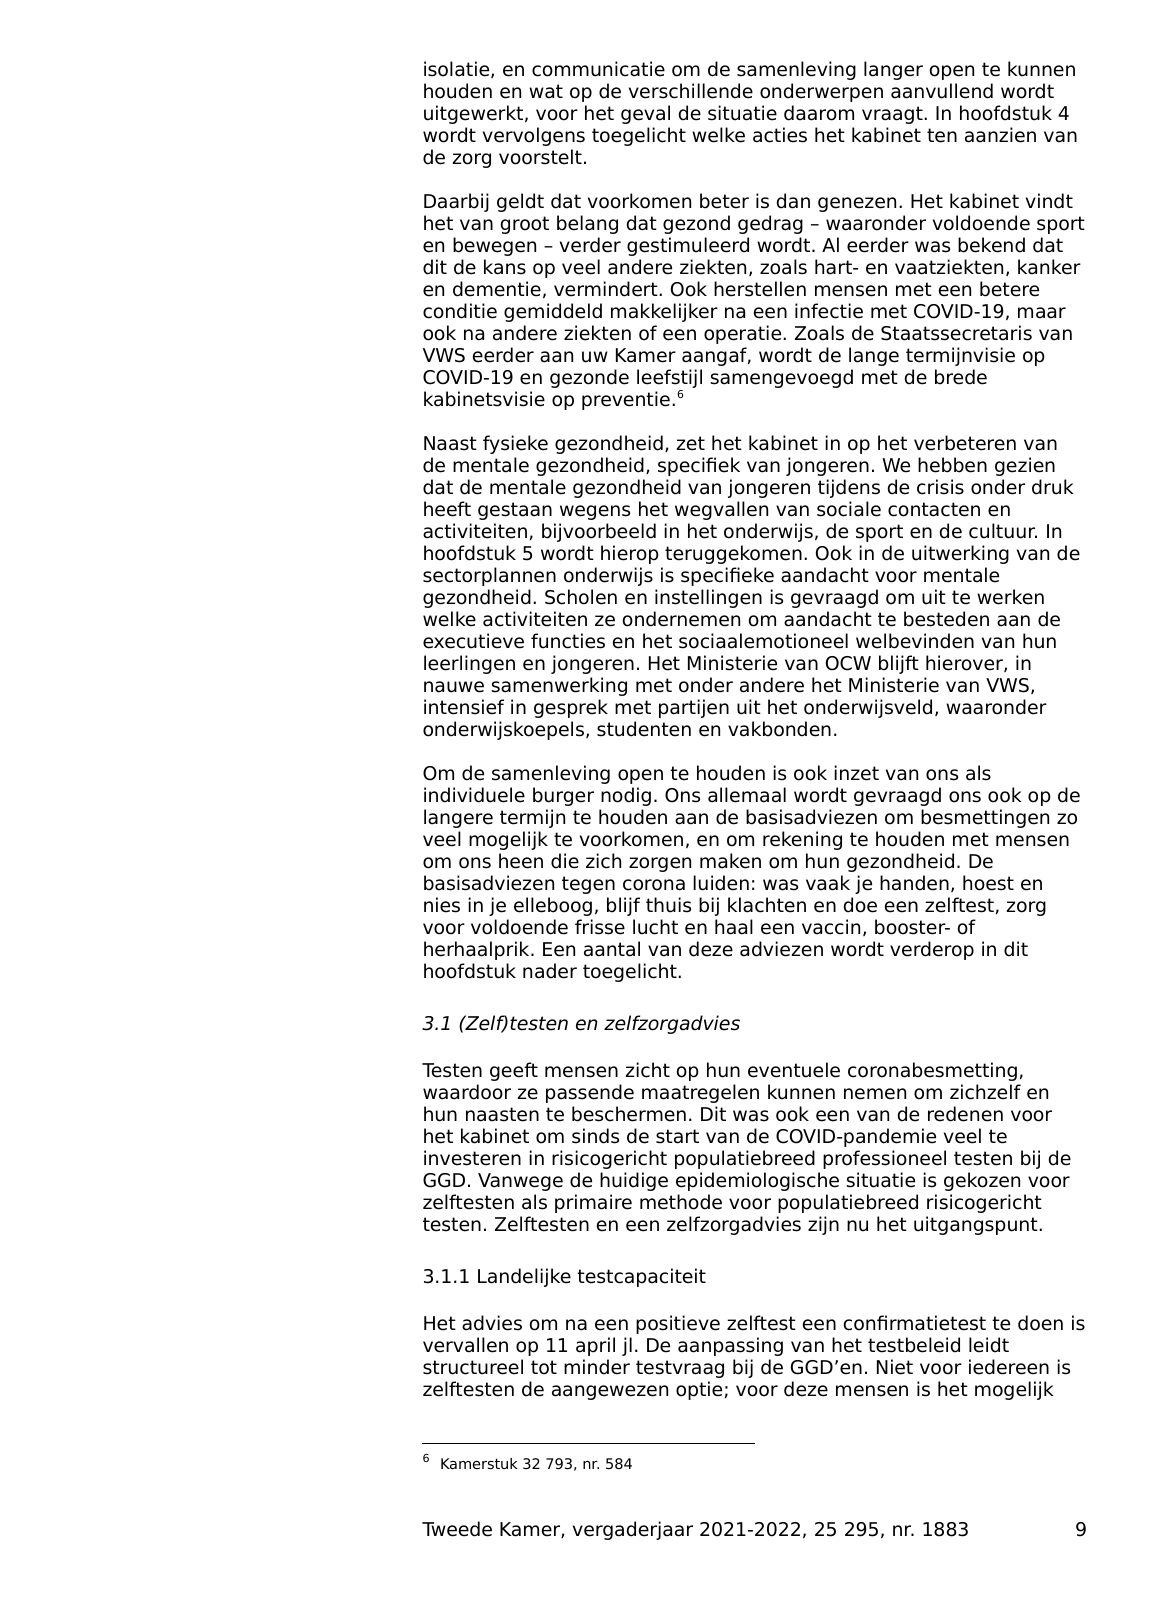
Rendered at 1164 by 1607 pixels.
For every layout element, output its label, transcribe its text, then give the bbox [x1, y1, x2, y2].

subtitle 3.1 (Zelf)testen en zelfzorgadvies [422, 1013, 1087, 1035]
subtitle 3.1.1 Landelijke testcapaciteit [422, 1266, 1087, 1288]
text Daarbij geldt dat voorkomen beter is dan genezen. Het kabinet vindt het van groot belang dat gezond gedrag – waaronder voldoende sport en bewegen – verder gestimuleerd wordt. Al eerder was bekend dat dit de kans op veel andere ziekten, zoals hart- en vaatziekten, kanker en dementie, vermindert. Ook herstellen mensen met een betere conditie gemiddeld makkelijker na een infectie met COVID-19, maar ook na andere ziekten of een operatie. Zoals de Staatssecretaris van VWS eerder aan uw Kamer aangaf, wordt de lange termijnvisie op COVID-19 en gezonde leefstijl samengevoegd met de brede kabinetsvisie op preventie. [422, 191, 1087, 411]
text Het advies om na een positieve zelftest een confirmatietest te doen is vervallen op 11 april jl. De aanpassing van het testbeleid leidt structureel tot minder testvraag bij de GGD’en. Niet voor iedereen is zelftesten de aangewezen optie; voor deze mensen is het mogelijk [422, 1313, 1087, 1401]
text Om de samenleving open te houden is ook inzet van ons als individuele burger nodig. Ons allemaal wordt gevraagd ons ook op de langere termijn te houden aan de basisadviezen om besmettingen zo veel mogelijk te voorkomen, en om rekening te houden met mensen om ons heen die zich zorgen maken om hun gezondheid. De basisadviezen tegen corona luiden: was vaak je handen, hoest en nies in je elleboog, blijf thuis bij klachten en doe een zelftest, zorg voor voldoende frisse lucht en haal een vaccin, booster- of herhaalprik. Een aantal van deze adviezen wordt verderop in dit hoofdstuk nader toegelicht. [422, 763, 1087, 983]
text isolatie, en communicatie om de samenleving langer open te kunnen houden en wat op de verschillende onderwerpen aanvullend wordt uitgewerkt, voor het geval de situatie daarom vraagt. In hoofdstuk 4 wordt vervolgens toegelicht welke acties het kabinet ten aanzien van de zorg voorstelt. [422, 59, 1087, 169]
text Testen geeft mensen zicht op hun eventuele coronabesmetting, waardoor ze passende maatregelen kunnen nemen om zichzelf en hun naasten te beschermen. Dit was ook een van de redenen voor het kabinet om sinds de start van de COVID-pandemie veel te investeren in risicogericht populatiebreed professioneel testen bij de GGD. Vanwege de huidige epidemiologische situatie is gekozen voor zelftesten als primaire methode voor populatiebreed risicogericht testen. Zelftesten en een zelfzorgadvies zijn nu het uitgangspunt. [422, 1060, 1087, 1236]
text Kamerstuk 32 793, nr. 584 [422, 1452, 1087, 1474]
text Naast fysieke gezondheid, zet het kabinet in op het verbeteren van de mentale gezondheid, specifiek van jongeren. We hebben gezien dat de mentale gezondheid van jongeren tijdens de crisis onder druk heeft gestaan wegens het wegvallen van sociale contacten en activiteiten, bijvoorbeeld in het onderwijs, de sport en de cultuur. In hoofdstuk 5 wordt hierop teruggekomen. Ook in de uitwerking van de sectorplannen onderwijs is specifieke aandacht voor mentale gezondheid. Scholen en instellingen is gevraagd om uit te werken welke activiteiten ze ondernemen om aandacht te besteden aan de executieve functies en het sociaalemotioneel welbevinden van hun leerlingen en jongeren. Het Ministerie van OCW blijft hierover, in nauwe samenwerking met onder andere het Ministerie van VWS, intensief in gesprek met partijen uit het onderwijsveld, waaronder onderwijskoepels, studenten en vakbonden. [422, 433, 1087, 741]
